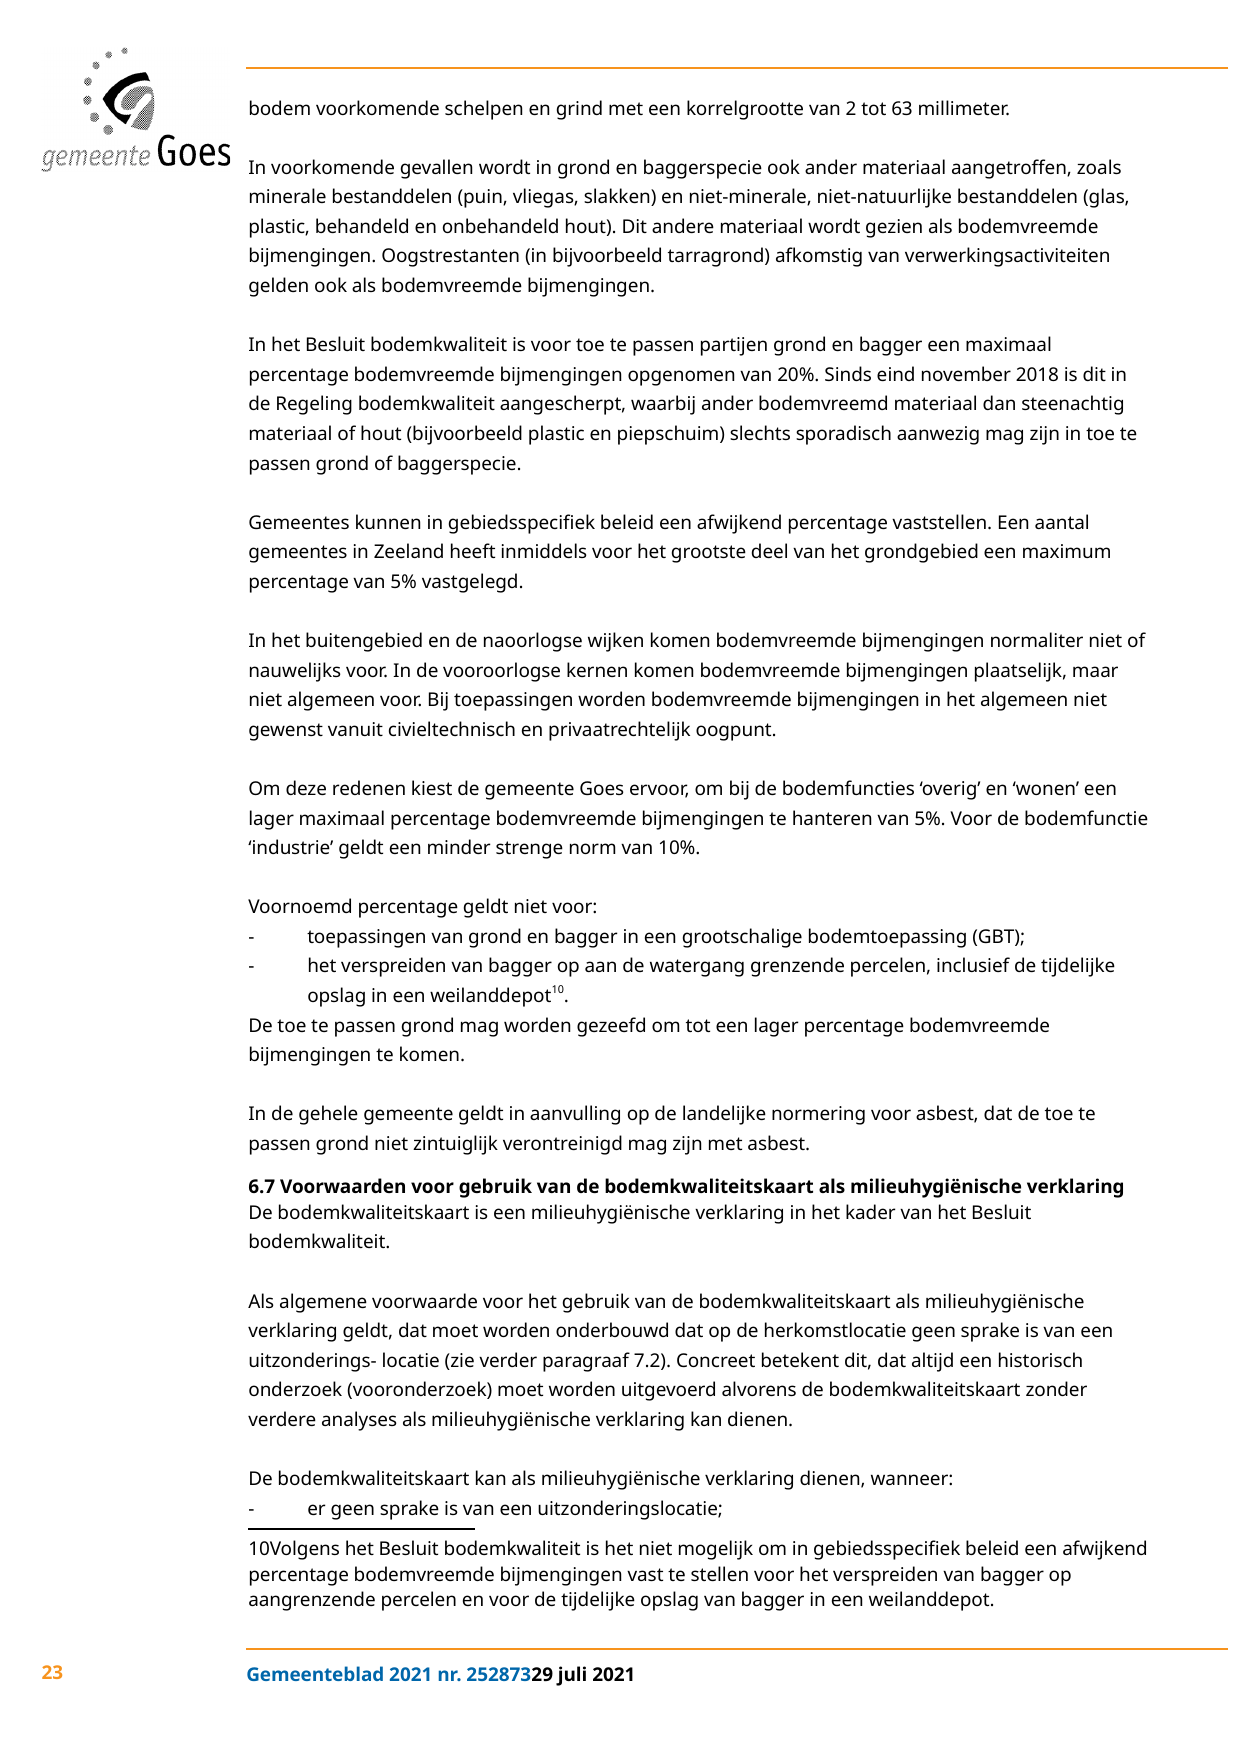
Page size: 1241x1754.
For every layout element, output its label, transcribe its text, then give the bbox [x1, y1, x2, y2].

text Als algemene voorwaarde voor het gebruik van de bodemkwaliteitskaart als milieuhygiënische verklaring geldt, dat moet worden onderbouwd dat op de herkomstlocatie geen sprake is van een uitzonderings- locatie (zie verder paragraaf 7.2). Concreet betekent dit, dat altijd een historisch onderzoek (vooronderzoek) moet worden uitgevoerd alvorens de bodemkwaliteitskaart zonder verdere analyses als milieuhygiënische verklaring kan dienen. [248, 1288, 1152, 1432]
text bodem voorkomende schelpen en grind met een korrelgrootte van 2 tot 63 millimeter. [248, 95, 1152, 121]
list er geen sprake is van een uitzonderingslocatie; [248, 1495, 1152, 1521]
text In het Besluit bodemkwaliteit is voor toe te passen partijen grond en bagger een maximaal percentage bodemvreemde bijmengingen opgenomen van 20%. Sinds eind november 2018 is dit in de Regeling bodemkwaliteit aangescherpt, waarbij ander bodemvreemd materiaal dan steenachtig materiaal of hout (bijvoorbeeld plastic en piepschuim) slechts sporadisch aanwezig mag zijn in toe te passen grond of baggerspecie. [248, 331, 1152, 476]
text Voornoemd percentage geldt niet voor: [248, 893, 1152, 919]
text Gemeentes kunnen in gebiedsspecifiek beleid een afwijkend percentage vaststellen. Een aantal gemeentes in Zeeland heeft inmiddels voor het grootste deel van het grondgebied een maximum percentage van 5% vastgelegd. [248, 509, 1152, 594]
text 6.7 Voorwaarden voor gebruik van de bodemkwaliteitskaart als milieuhygiënische verklaring [248, 1173, 1152, 1199]
text In voorkomende gevallen wordt in grond en baggerspecie ook ander materiaal aangetroffen, zoals minerale bestanddelen (puin, vliegas, slakken) en niet-minerale, niet-natuurlijke bestanddelen (glas, plastic, behandeld en onbehandeld hout). Dit andere materiaal wordt gezien als bodemvreemde bijmengingen. Oogstrestanten (in bijvoorbeeld tarragrond) afkomstig van verwerkingsactiviteiten gelden ook als bodemvreemde bijmengingen. [248, 154, 1152, 298]
list Volgens het Besluit bodemkwaliteit is het niet mogelijk om in gebiedsspecifiek beleid een afwijkend percentage bodemvreemde bijmengingen vast te stellen voor het verspreiden van bagger op aangrenzende percelen en voor de tijdelijke opslag van bagger in een weilanddepot. [248, 1535, 1152, 1612]
text In het buitengebied en de naoorlogse wijken komen bodemvreemde bijmengingen normaliter niet of nauwelijks voor. In de vooroorlogse kernen komen bodemvreemde bijmengingen plaatselijk, maar niet algemeen voor. Bij toepassingen worden bodemvreemde bijmengingen in het algemeen niet gewenst vanuit civieltechnisch en privaatrechtelijk oogpunt. [248, 627, 1152, 742]
text De toe te passen grond mag worden gezeefd om tot een lager percentage bodemvreemde bijmengingen te komen. [248, 1012, 1152, 1067]
text In de gehele gemeente geldt in aanvulling op de landelijke normering voor asbest, dat de toe te passen grond niet zintuiglijk verontreinigd mag zijn met asbest. [248, 1101, 1152, 1156]
list het verspreiden van bagger op aan de watergang grenzende percelen, inclusief de tijdelijke opslag in een weilanddepot. [248, 953, 1152, 1008]
text Om deze redenen kiest de gemeente Goes ervoor, om bij de bodemfuncties ‘overig’ en ‘wonen’ een lager maximaal percentage bodemvreemde bijmengingen te hanteren van 5%. Voor de bodemfunctie ‘industrie’ geldt een minder strenge norm van 10%. [248, 775, 1152, 860]
text De bodemkwaliteitskaart is een milieuhygiënische verklaring in het kader van het Besluit bodemkwaliteit. [248, 1199, 1152, 1254]
text De bodemkwaliteitskaart kan als milieuhygiënische verklaring dienen, wanneer: [248, 1465, 1152, 1491]
picture [41, 47, 231, 172]
list toepassingen van grond en bagger in een grootschalige bodemtoepassing (GBT); [248, 923, 1152, 949]
